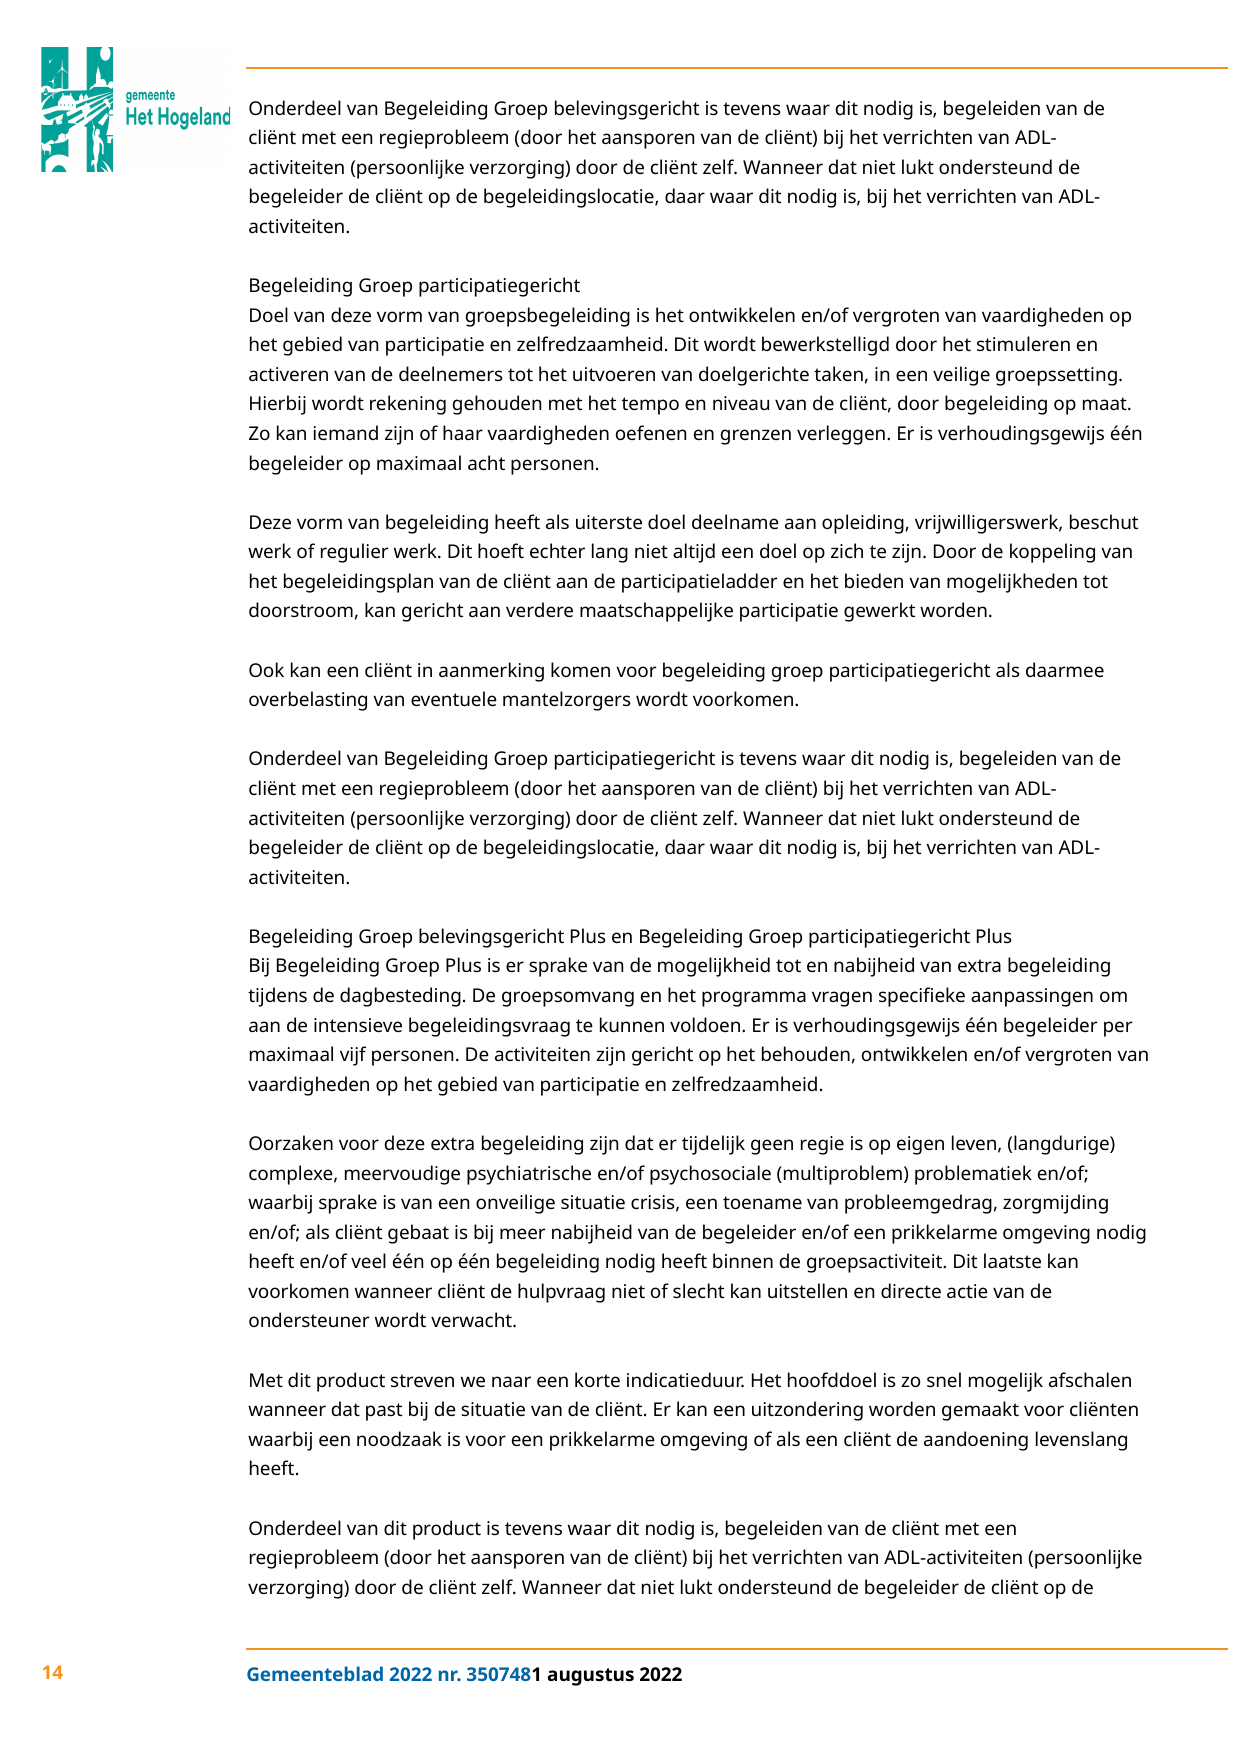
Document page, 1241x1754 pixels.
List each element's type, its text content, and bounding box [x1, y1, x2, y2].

text Begeleiding Groep belevingsgericht Plus en Begeleiding Groep participatiegericht Plus [248, 923, 1152, 949]
text Met dit product streven we naar een korte indicatieduur. Het hoofddoel is zo snel mogelijk afschalen wanneer dat past bij de situatie van de cliënt. Er kan een uitzondering worden gemaakt voor cliënten waarbij een noodzaak is voor een prikkelarme omgeving of als een cliënt de aandoening levenslang heeft. [248, 1367, 1152, 1481]
text Onderdeel van dit product is tevens waar dit nodig is, begeleiden van de cliënt met een regieprobleem (door het aansporen van de cliënt) bij het verrichten van ADL-activiteiten (persoonlijke verzorging) door de cliënt zelf. Wanneer dat niet lukt ondersteund de begeleider de cliënt op de [248, 1515, 1152, 1600]
text Ook kan een cliënt in aanmerking komen voor begeleiding groep participatiegericht als daarmee overbelasting van eventuele mantelzorgers wordt voorkomen. [248, 657, 1152, 712]
text Doel van deze vorm van groepsbegeleiding is het ontwikkelen en/of vergroten van vaardigheden op het gebied van participatie en zelfredzaamheid. Dit wordt bewerkstelligd door het stimuleren en activeren van de deelnemers tot het uitvoeren van doelgerichte taken, in een veilige groepssetting. Hierbij wordt rekening gehouden met het tempo en niveau van de cliënt, door begeleiding op maat. Zo kan iemand zijn of haar vaardigheden oefenen en grenzen verleggen. Er is verhoudingsgewijs één begeleider op maximaal acht personen. [248, 302, 1152, 476]
text Deze vorm van begeleiding heeft als uiterste doel deelname aan opleiding, vrijwilligerswerk, beschut werk of regulier werk. Dit hoeft echter lang niet altijd een doel op zich te zijn. Door de koppeling van het begeleidingsplan van de cliënt aan de participatieladder en het bieden van mogelijkheden tot doorstroom, kan gericht aan verdere maatschappelijke participatie gewerkt worden. [248, 509, 1152, 623]
text Begeleiding Groep participatiegericht [248, 272, 1152, 298]
text Onderdeel van Begeleiding Groep participatiegericht is tevens waar dit nodig is, begeleiden van de cliënt met een regieprobleem (door het aansporen van de cliënt) bij het verrichten van ADL-activiteiten (persoonlijke verzorging) door de cliënt zelf. Wanneer dat niet lukt ondersteund de begeleider de cliënt op de begeleidingslocatie, daar waar dit nodig is, bij het verrichten van ADL-activiteiten. [248, 746, 1152, 890]
picture [41, 47, 231, 172]
text Bij Begeleiding Groep Plus is er sprake van de mogelijkheid tot en nabijheid van extra begeleiding tijdens de dagbesteding. De groepsomvang en het programma vragen specifieke aanpassingen om aan de intensieve begeleidingsvraag te kunnen voldoen. Er is verhoudingsgewijs één begeleider per maximaal vijf personen. De activiteiten zijn gericht op het behouden, ontwikkelen en/of vergroten van vaardigheden op het gebied van participatie en zelfredzaamheid. [248, 953, 1152, 1097]
text Oorzaken voor deze extra begeleiding zijn dat er tijdelijk geen regie is op eigen leven, (langdurige) complexe, meervoudige psychiatrische en/of psychosociale (multiproblem) problematiek en/of; waarbij sprake is van een onveilige situatie crisis, een toename van probleemgedrag, zorgmijding en/of; als cliënt gebaat is bij meer nabijheid van de begeleider en/of een prikkelarme omgeving nodig heeft en/of veel één op één begeleiding nodig heeft binnen de groepsactiviteit. Dit laatste kan voorkomen wanneer cliënt de hulpvraag niet of slecht kan uitstellen en directe actie van de ondersteuner wordt verwacht. [248, 1130, 1152, 1333]
text Onderdeel van Begeleiding Groep belevingsgericht is tevens waar dit nodig is, begeleiden van de cliënt met een regieprobleem (door het aansporen van de cliënt) bij het verrichten van ADL-activiteiten (persoonlijke verzorging) door de cliënt zelf. Wanneer dat niet lukt ondersteund de begeleider de cliënt op de begeleidingslocatie, daar waar dit nodig is, bij het verrichten van ADL-activiteiten. [248, 95, 1152, 239]
